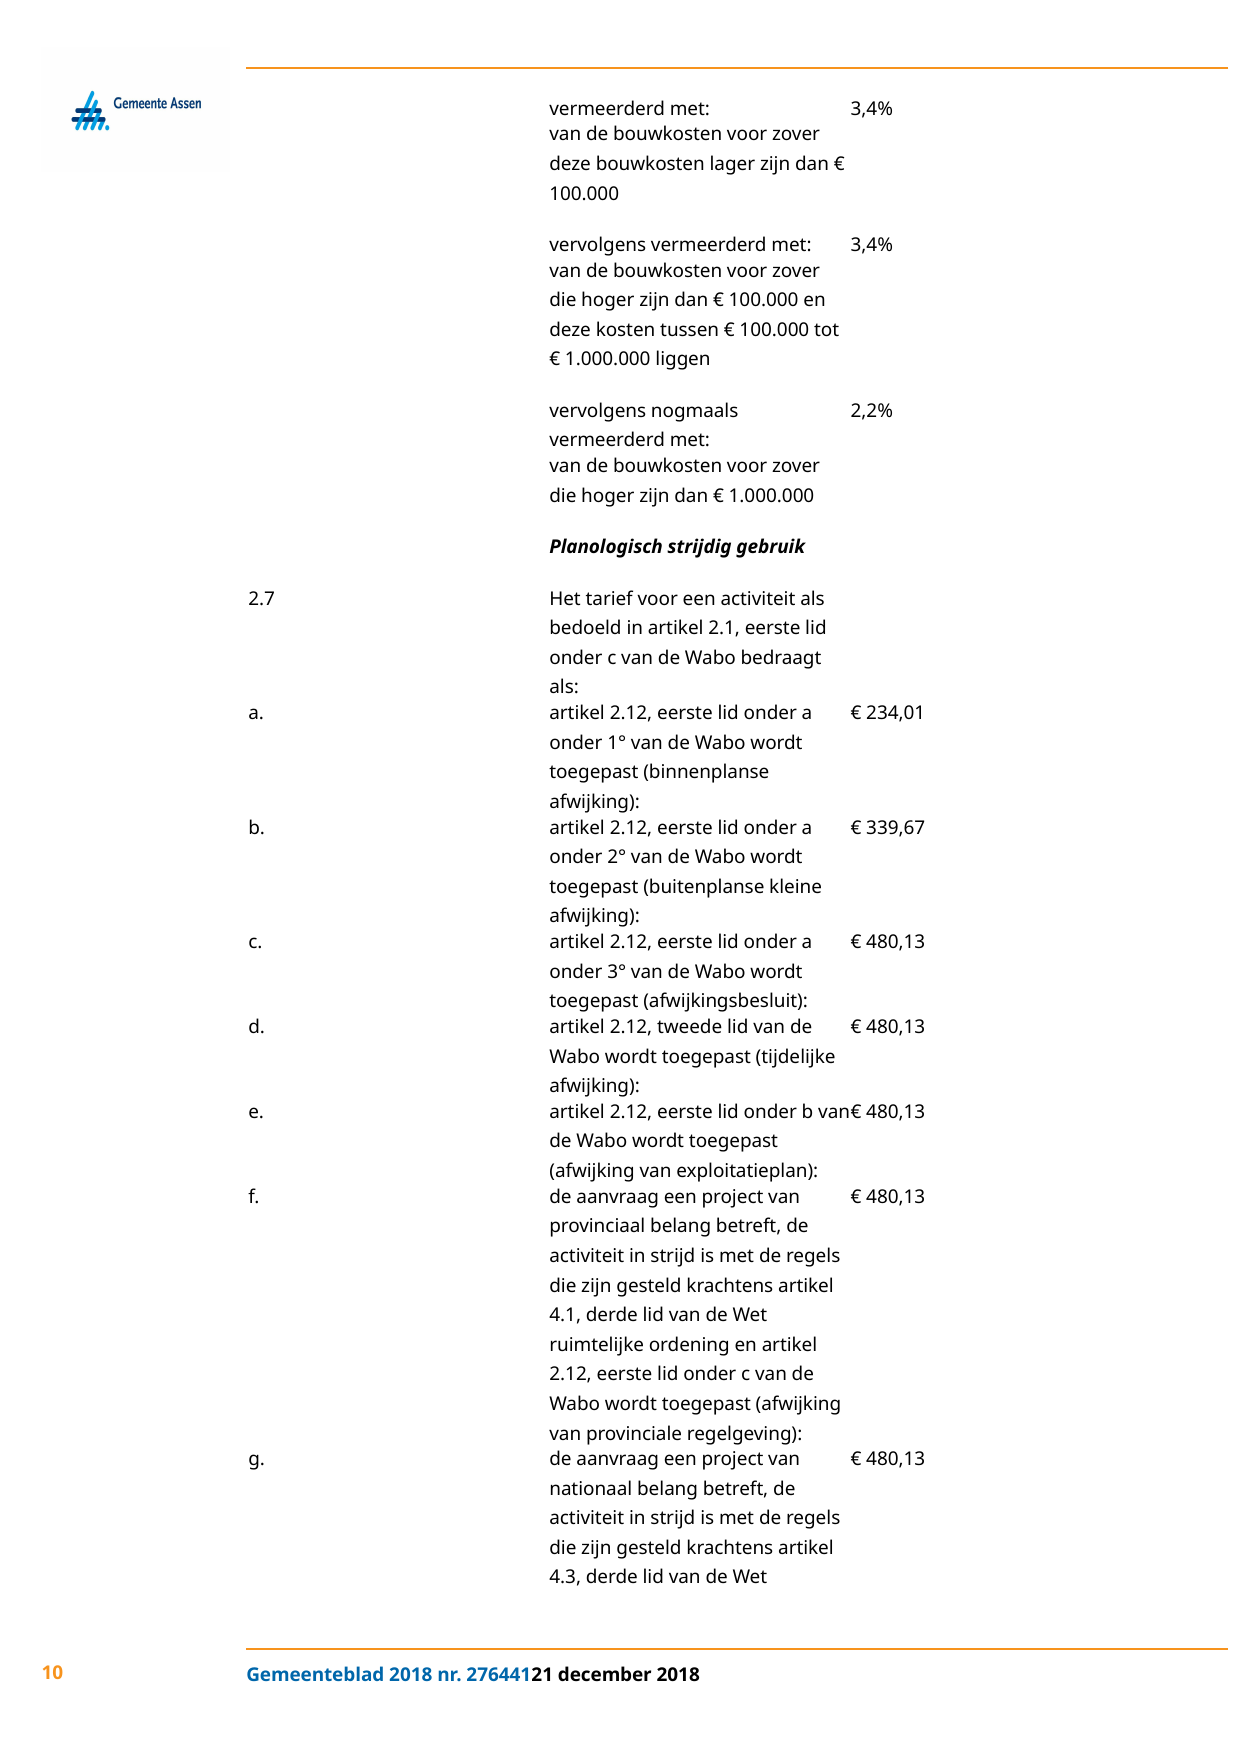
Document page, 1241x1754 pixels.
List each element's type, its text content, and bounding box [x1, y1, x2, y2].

table_cell artikel 2.12, eerste lid onder a onder 1° van de Wabo wordt toegepast (binnenplanse afwijking): [549, 699, 850, 814]
table_cell [850, 559, 1152, 585]
table_cell artikel 2.12, tweede lid van de Wabo wordt toegepast (tijdelijke afwijking): [549, 1013, 850, 1098]
table_cell € 339,67 [850, 814, 1152, 928]
table_cell € 480,13 [850, 1445, 1152, 1589]
table_cell vervolgens nogmaals vermeerderd met: [549, 397, 850, 452]
table_cell f. [248, 1183, 549, 1445]
table_cell € 480,13 [850, 928, 1152, 1013]
table_cell [850, 534, 1152, 559]
table_cell [248, 257, 549, 371]
table_cell [248, 121, 549, 205]
table_cell [248, 453, 549, 508]
table_cell 3,4% [850, 95, 1152, 121]
table_cell 2,2% [850, 397, 1152, 452]
table_cell artikel 2.12, eerste lid onder b van de Wabo wordt toegepast (afwijking van exploitatieplan): [549, 1098, 850, 1183]
table_cell [850, 453, 1152, 508]
table_cell e. [248, 1098, 549, 1183]
table_cell [850, 121, 1152, 205]
table_cell [549, 559, 850, 585]
table_cell van de bouwkosten voor zover die hoger zijn dan € 100.000 en deze kosten tussen € 100.000 tot € 1.000.000 liggen [549, 257, 850, 371]
table_cell de aanvraag een project van provinciaal belang betreft, de activiteit in strijd is met de regels die zijn gesteld krachtens artikel 4.1, derde lid van de Wet ruimtelijke ordening en artikel 2.12, eerste lid onder c van de Wabo wordt toegepast (afwijking van provinciale regelgeving): [549, 1183, 850, 1445]
table_cell [248, 508, 549, 533]
picture [41, 47, 231, 172]
table_cell [248, 534, 549, 559]
table_cell vermeerderd met: [549, 95, 850, 121]
table_cell Het tarief voor een activiteit als bedoeld in artikel 2.1, eerste lid onder c van de Wabo bedraagt als: [549, 585, 850, 699]
table_cell € 234,01 [850, 699, 1152, 814]
table_cell vervolgens vermeerderd met: [549, 231, 850, 257]
table_cell a. [248, 699, 549, 814]
table_cell [248, 205, 549, 231]
table_cell Planologisch strijdig gebruik [549, 534, 850, 559]
table_cell [850, 508, 1152, 533]
table_cell 3,4% [850, 231, 1152, 257]
table_cell [549, 371, 850, 397]
table_cell [248, 559, 549, 585]
table_cell [850, 257, 1152, 371]
table_cell artikel 2.12, eerste lid onder a onder 3° van de Wabo wordt toegepast (afwijkingsbesluit): [549, 928, 850, 1013]
table_cell g. [248, 1445, 549, 1589]
table_cell artikel 2.12, eerste lid onder a onder 2° van de Wabo wordt toegepast (buitenplanse kleine afwijking): [549, 814, 850, 928]
table_cell [850, 371, 1152, 397]
table_cell van de bouwkosten voor zover deze bouwkosten lager zijn dan € 100.000 [549, 121, 850, 205]
table_cell [248, 231, 549, 257]
table_cell [248, 371, 549, 397]
table_cell [248, 95, 549, 121]
table_cell € 480,13 [850, 1013, 1152, 1098]
table_cell [248, 397, 549, 452]
table_cell [549, 205, 850, 231]
table_cell b. [248, 814, 549, 928]
table_cell c. [248, 928, 549, 1013]
table_cell [549, 508, 850, 533]
table_cell de aanvraag een project van nationaal belang betreft, de activiteit in strijd is met de regels die zijn gesteld krachtens artikel 4.3, derde lid van de Wet [549, 1445, 850, 1589]
table_cell [850, 585, 1152, 699]
table_cell 2.7 [248, 585, 549, 699]
table_cell € 480,13 [850, 1183, 1152, 1445]
table_cell [850, 205, 1152, 231]
table_cell van de bouwkosten voor zover die hoger zijn dan € 1.000.000 [549, 453, 850, 508]
table_cell € 480,13 [850, 1098, 1152, 1183]
table_cell d. [248, 1013, 549, 1098]
